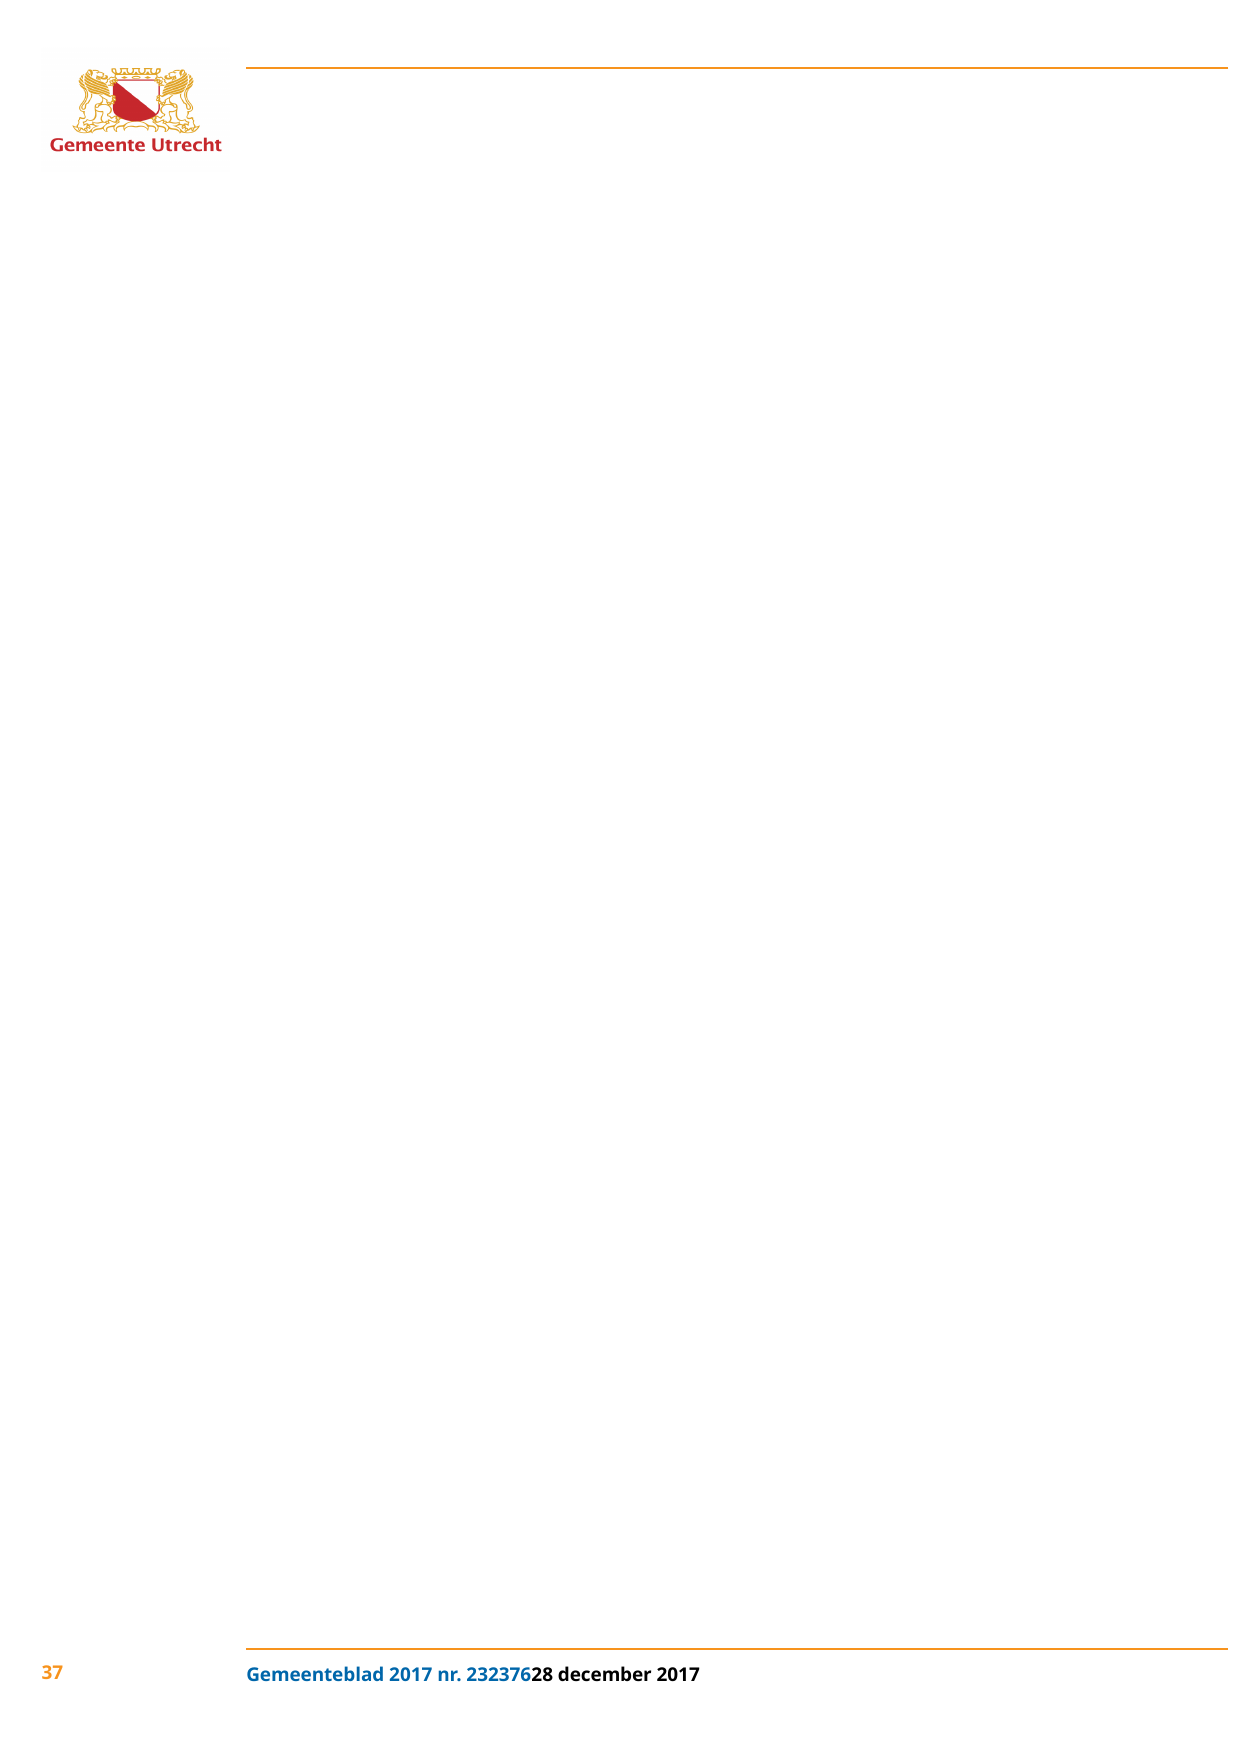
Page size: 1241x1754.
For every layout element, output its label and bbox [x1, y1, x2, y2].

picture [41, 47, 231, 172]
